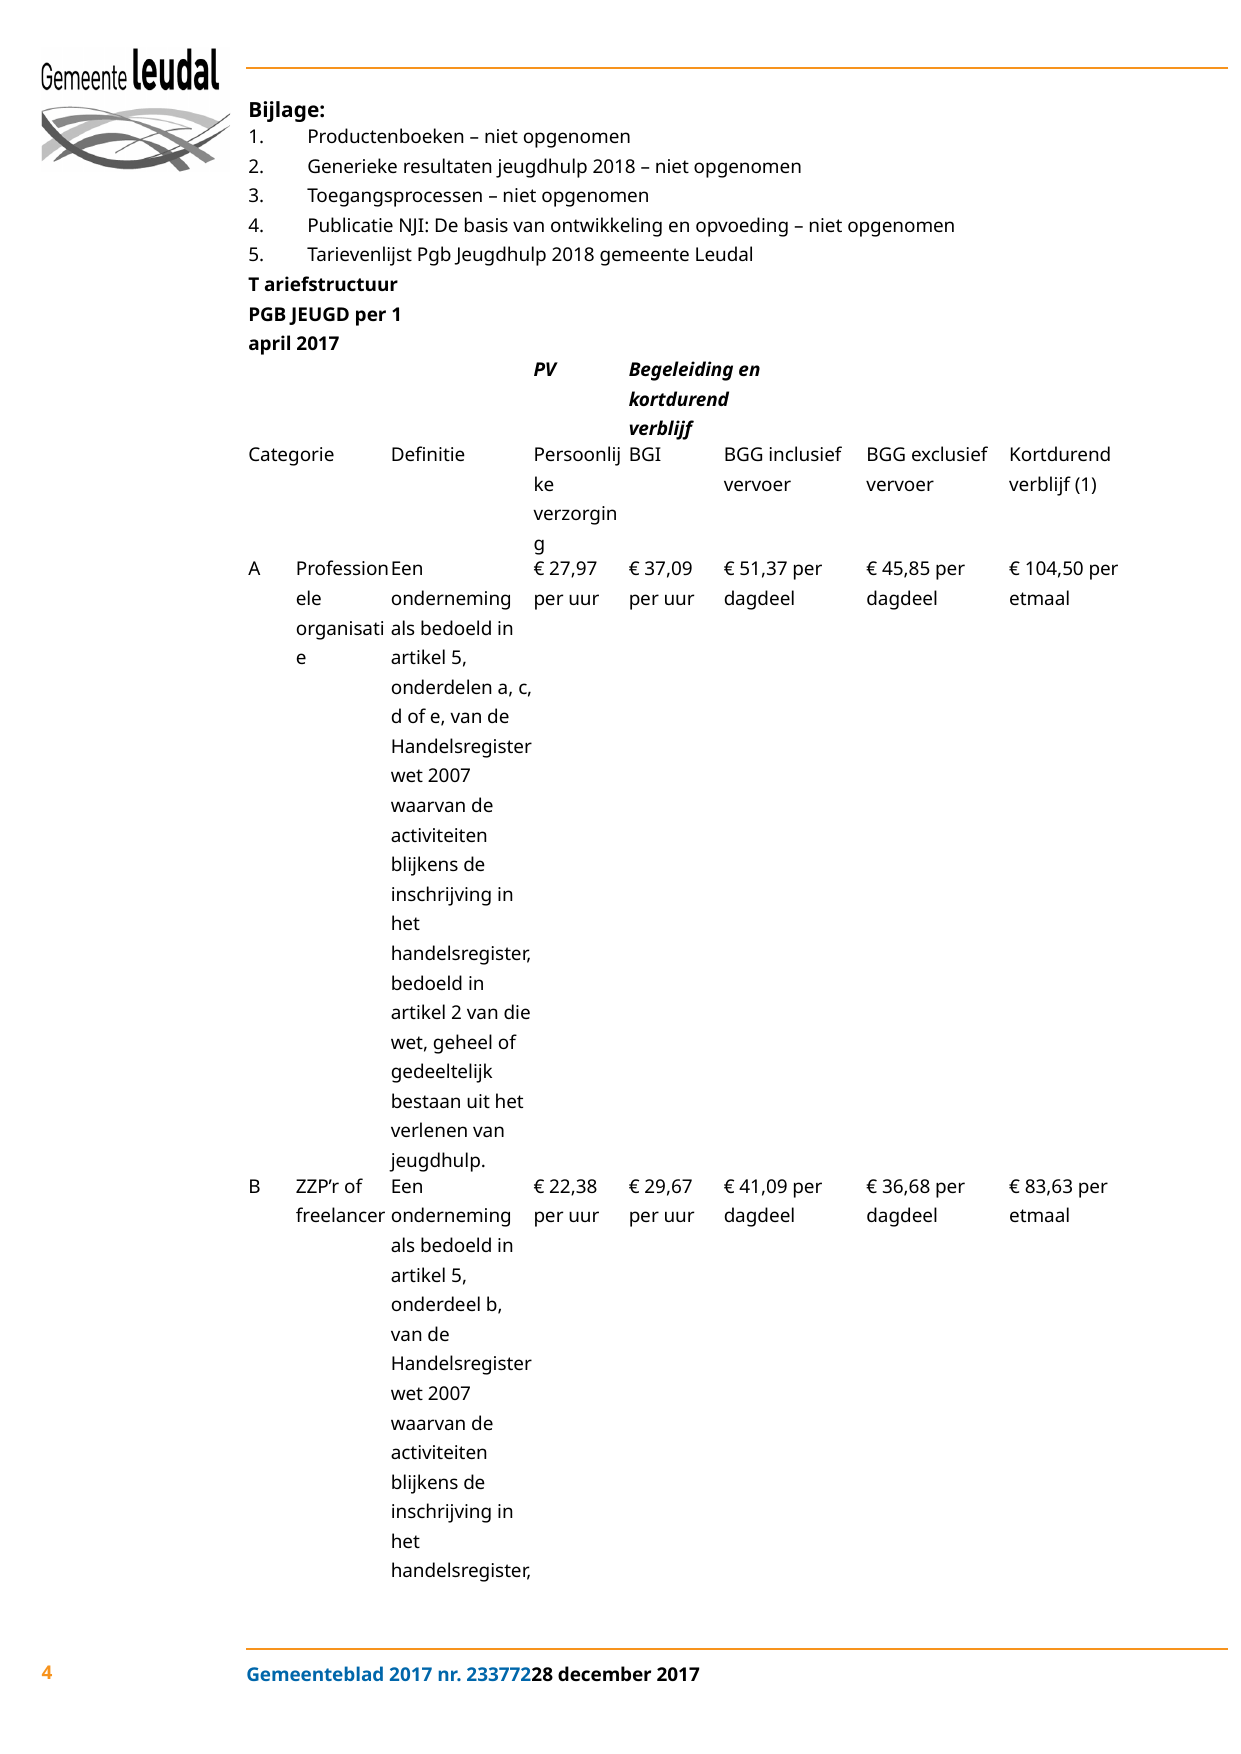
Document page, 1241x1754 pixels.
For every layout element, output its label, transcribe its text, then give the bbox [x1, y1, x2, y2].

table_header [819, 271, 961, 356]
table_header [581, 271, 676, 356]
table_cell € 83,63 per etmaal [1009, 1173, 1152, 1583]
table_cell Een onderneming als bedoeld in artikel 5, onderdelen a, c, d of e, van de Handelsregisterwet 2007 waarvan de activiteiten blijkens de inschrijving in het handelsregister, bedoeld in artikel 2 van die wet, geheel of gedeeltelijk bestaan uit het verlenen van jeugdhulp. [391, 556, 533, 1173]
table_cell Categorie [248, 441, 343, 556]
table_cell Professionele organisatie [296, 556, 391, 1173]
table_cell B [248, 1173, 296, 1583]
table_cell [343, 441, 391, 556]
table_cell Kortdurend verblijf (1) [1009, 441, 1152, 556]
table_header [486, 271, 581, 356]
table_cell [391, 356, 533, 441]
table_cell BGG inclusief vervoer [724, 441, 866, 556]
table_cell € 37,09 per uur [629, 556, 723, 1173]
text Bijlage: [248, 95, 1152, 123]
table_cell PV [533, 356, 628, 441]
table_cell € 104,50 per etmaal [1009, 556, 1152, 1173]
table_cell A [248, 556, 296, 1173]
table_cell € 41,09 per dagdeel [724, 1173, 866, 1583]
list Toegangsprocessen – niet opgenomen [248, 182, 1152, 208]
table_header [1104, 271, 1152, 356]
list Generieke resultaten jeugdhulp 2018 – niet opgenomen [248, 153, 1152, 179]
table_cell Definitie [391, 441, 533, 556]
table_header [438, 271, 486, 356]
table_cell € 27,97 per uur [533, 556, 628, 1173]
table_cell [914, 356, 1056, 441]
table_header [676, 271, 819, 356]
table_cell BGI [629, 441, 723, 556]
table_header [961, 271, 1104, 356]
table_cell Een onderneming als bedoeld in artikel 5, onderdeel b, van de Handelsregisterwet 2007 waarvan de activiteiten blijkens de inschrijving in het handelsregister, [391, 1173, 533, 1583]
table_cell € 51,37 per dagdeel [724, 556, 866, 1173]
table_cell € 36,68 per dagdeel [866, 1173, 1009, 1583]
table_cell ZZP’r of freelancer [296, 1173, 391, 1583]
table_cell [248, 356, 343, 441]
table_cell [343, 356, 391, 441]
table_cell [1056, 356, 1152, 441]
table_cell € 45,85 per dagdeel [866, 556, 1009, 1173]
list Publicatie NJI: De basis van ontwikkeling en opvoeding – niet opgenomen [248, 212, 1152, 238]
table_cell Persoonlijke verzorging [533, 441, 628, 556]
table_cell Begeleiding en kortdurend verblijf [629, 356, 771, 441]
list Productenboeken – niet opgenomen [248, 123, 1152, 149]
picture [41, 47, 231, 172]
list Tarievenlijst Pgb Jeugdhulp 2018 gemeente Leudal [248, 242, 1152, 267]
table_cell [771, 356, 914, 441]
table_cell BGG exclusief vervoer [866, 441, 1009, 556]
table_cell € 22,38 per uur [533, 1173, 628, 1583]
table_cell € 29,67 per uur [629, 1173, 723, 1583]
table_header T ariefstructuur PGB JEUGD per 1 april 2017 [248, 271, 438, 356]
